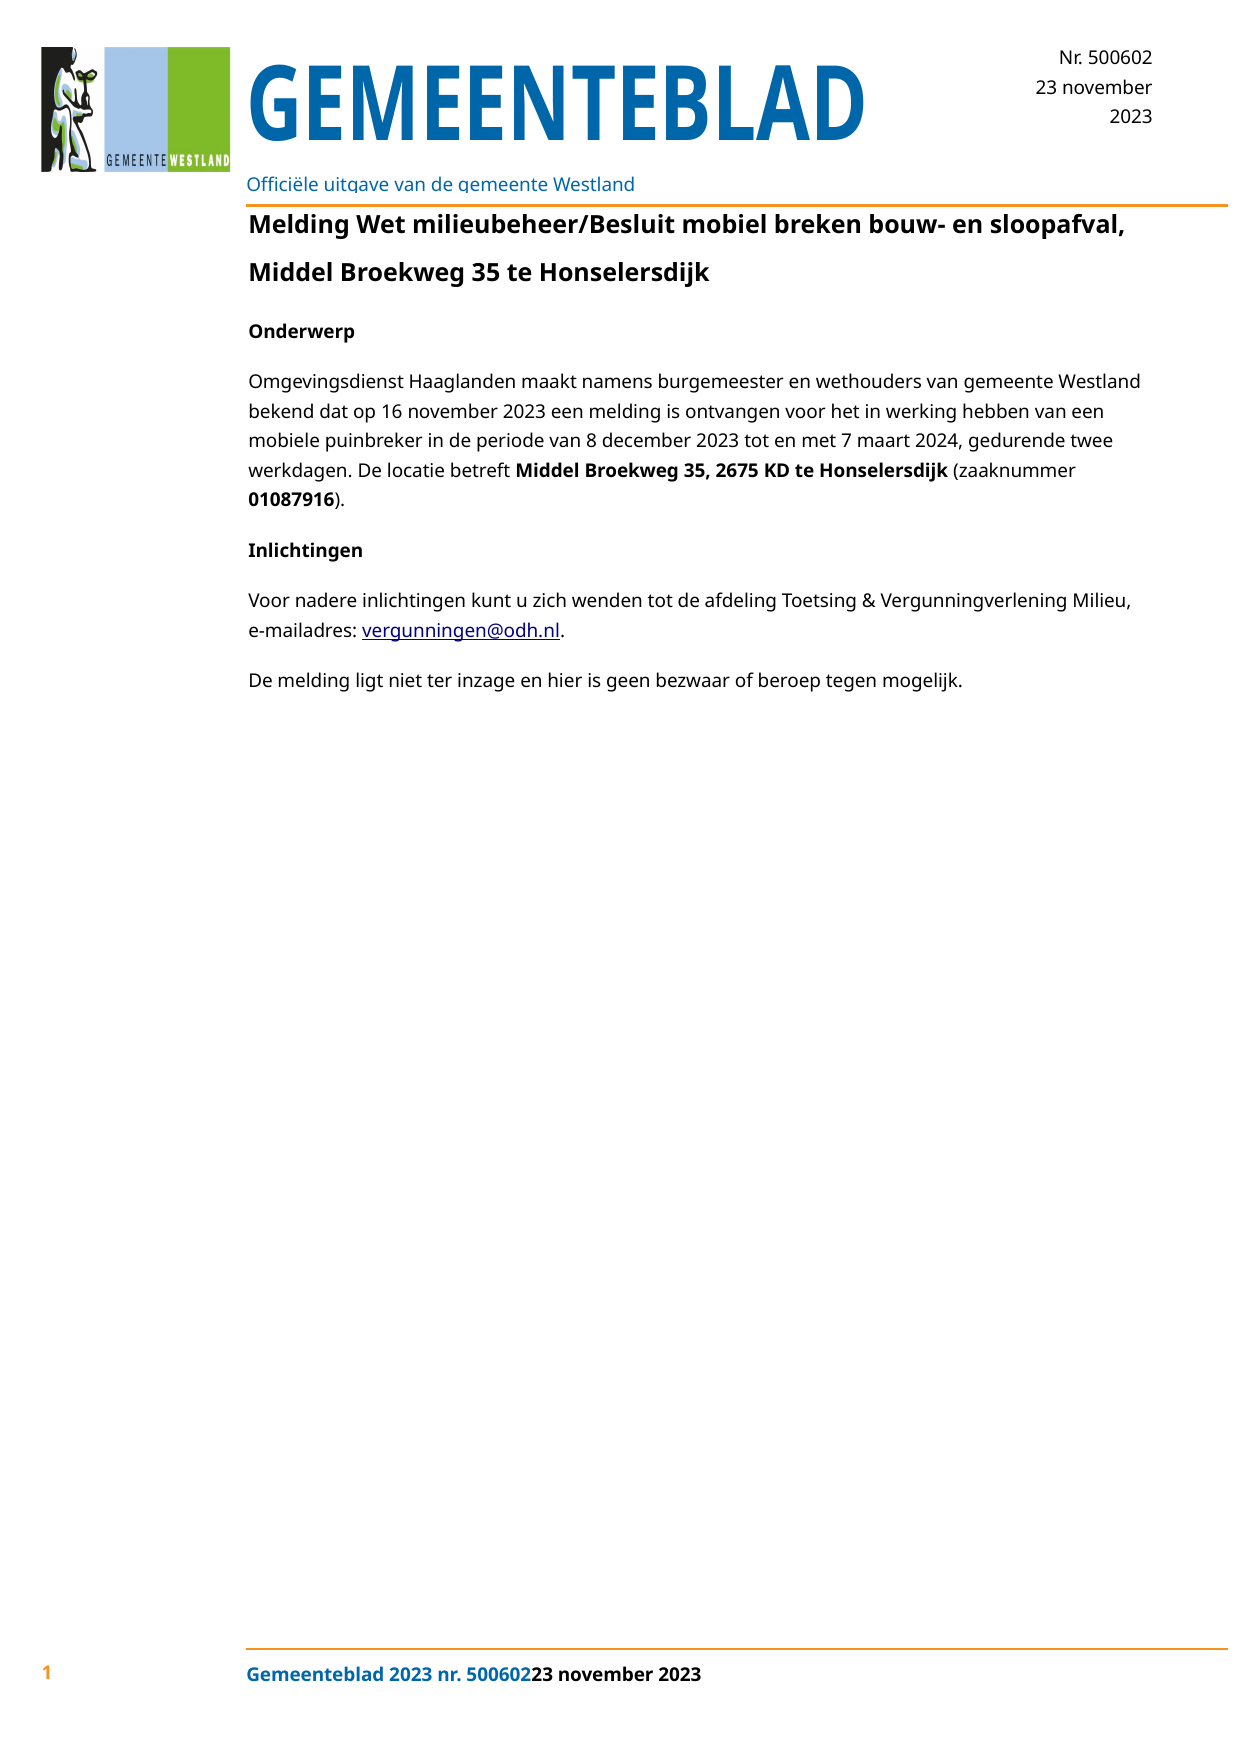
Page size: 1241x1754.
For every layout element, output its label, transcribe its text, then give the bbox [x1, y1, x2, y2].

picture [41, 47, 231, 172]
text De melding ligt niet ter inzage en hier is geen bezwaar of beroep tegen mogelijk. [248, 667, 1152, 693]
text Melding Wet milieubeheer/Besluit mobiel breken bouw- en sloopafval, Middel Broekweg 35 te Honselersdijk [248, 207, 1152, 288]
text Voor nadere inlichtingen kunt u zich wenden tot de afdeling Toetsing & Vergunningverlening Milieu, e-mailadres: vergunningen@odh.nl. [248, 587, 1152, 643]
text Onderwerp [248, 318, 1152, 344]
text Omgevingsdienst Haaglanden maakt namens burgemeester en wethouders van gemeente Westland bekend dat op 16 november 2023 een melding is ontvangen voor het in werking hebben van een mobiele puinbreker in de periode van 8 december 2023 tot en met 7 maart 2024, gedurende twee werkdagen. De locatie betreft Middel Broekweg 35, 2675 KD te Honselersdijk (zaaknummer 01087916). [248, 368, 1152, 512]
text Inlichtingen [248, 537, 1152, 563]
